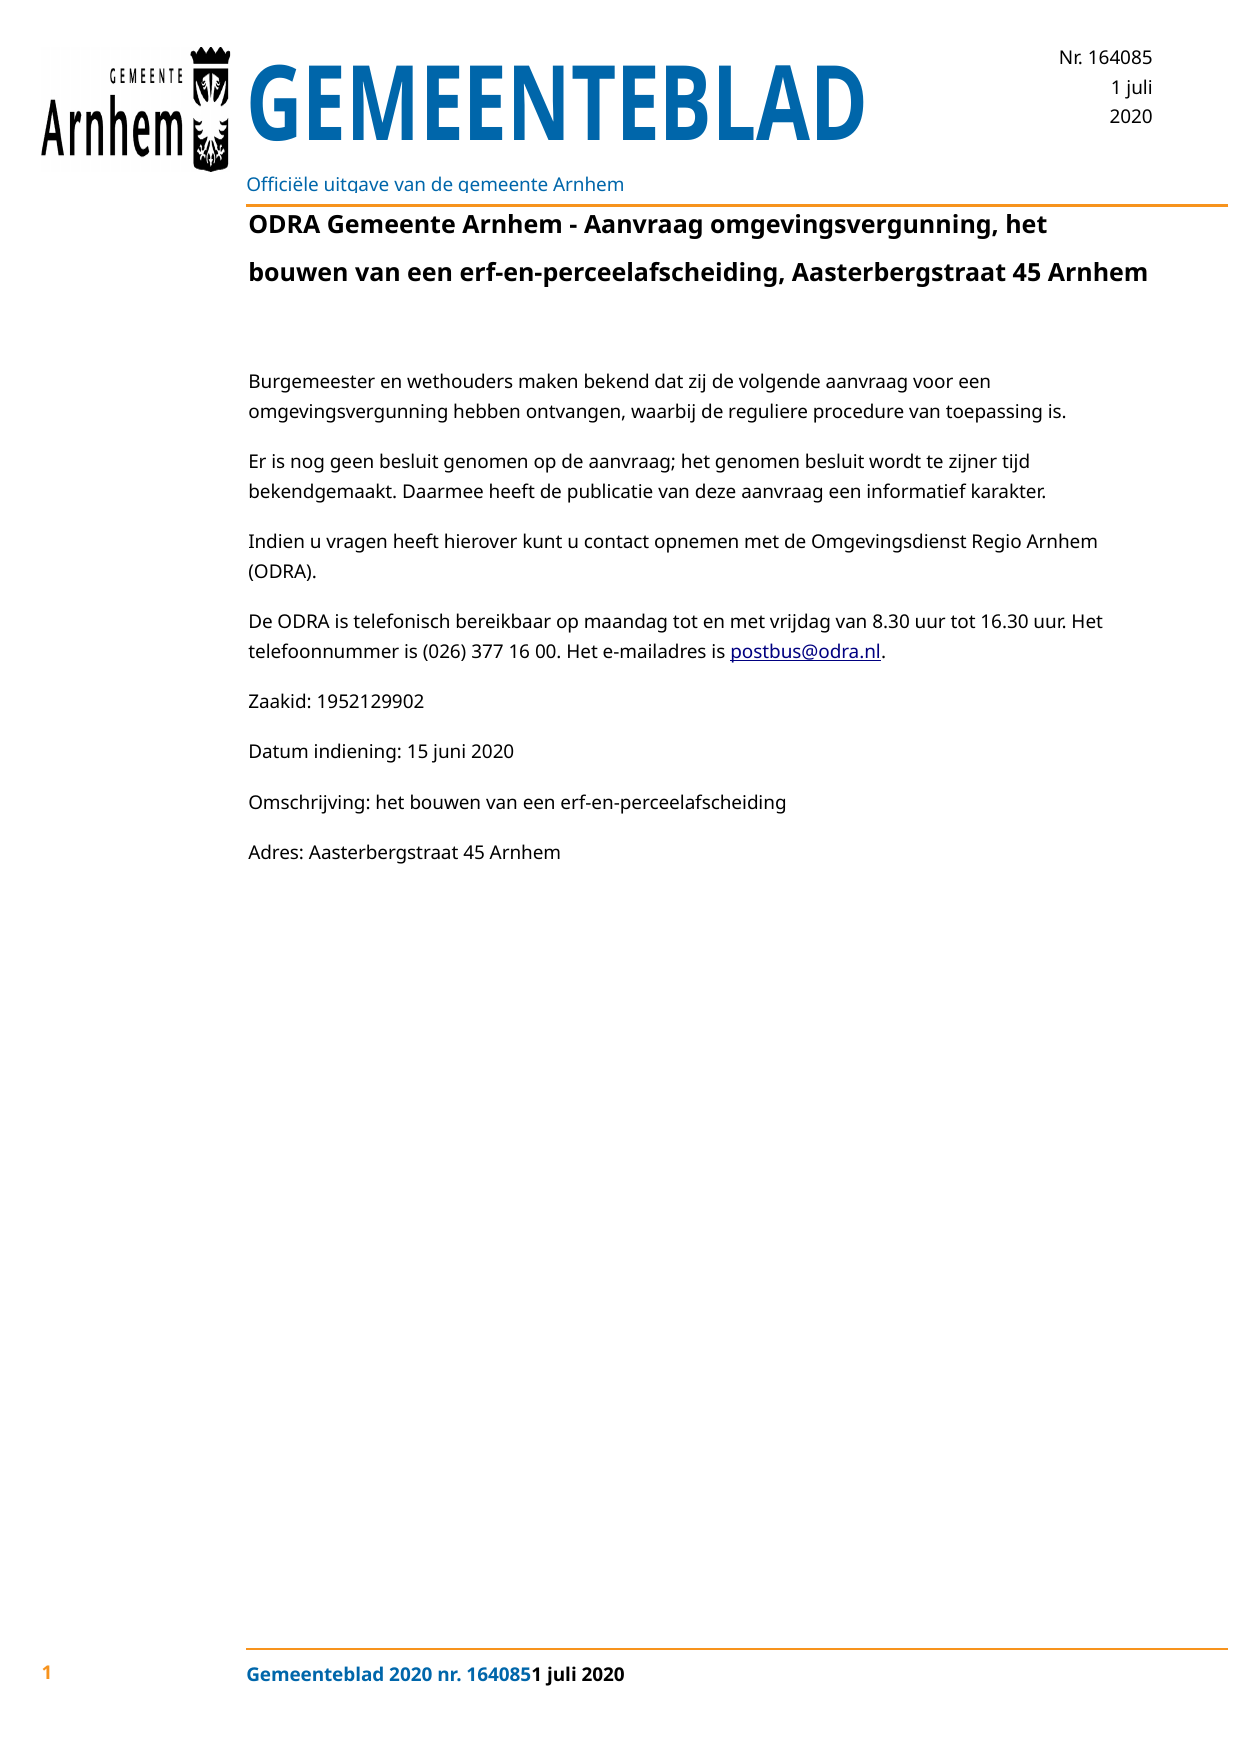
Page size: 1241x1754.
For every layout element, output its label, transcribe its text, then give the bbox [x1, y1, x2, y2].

text Er is nog geen besluit genomen op de aanvraag; het genomen besluit wordt te zijner tijd bekendgemaakt. Daarmee heeft de publicatie van deze aanvraag een informatief karakter. [248, 448, 1152, 504]
text Indien u vragen heeft hierover kunt u contact opnemen met de Omgevingsdienst Regio Arnhem (ODRA). [248, 528, 1152, 584]
text ODRA Gemeente Arnhem - Aanvraag omgevingsvergunning, het bouwen van een erf-en-perceelafscheiding, Aasterbergstraat 45 Arnhem [248, 207, 1152, 288]
text Adres: Aasterbergstraat 45 Arnhem [248, 839, 1152, 865]
text Burgemeester en wethouders maken bekend dat zij de volgende aanvraag voor een omgevingsvergunning hebben ontvangen, waarbij de reguliere procedure van toepassing is. [248, 368, 1152, 424]
text Zaakid: 1952129902 [248, 688, 1152, 714]
text Datum indiening: 15 juni 2020 [248, 739, 1152, 764]
text De ODRA is telefonisch bereikbaar op maandag tot en met vrijdag van 8.30 uur tot 16.30 uur. Het telefoonnummer is (026) 377 16 00. Het e-mailadres is postbus@odra.nl. [248, 608, 1152, 664]
picture [41, 47, 231, 172]
text Omschrijving: het bouwen van een erf-en-perceelafscheiding [248, 789, 1152, 815]
